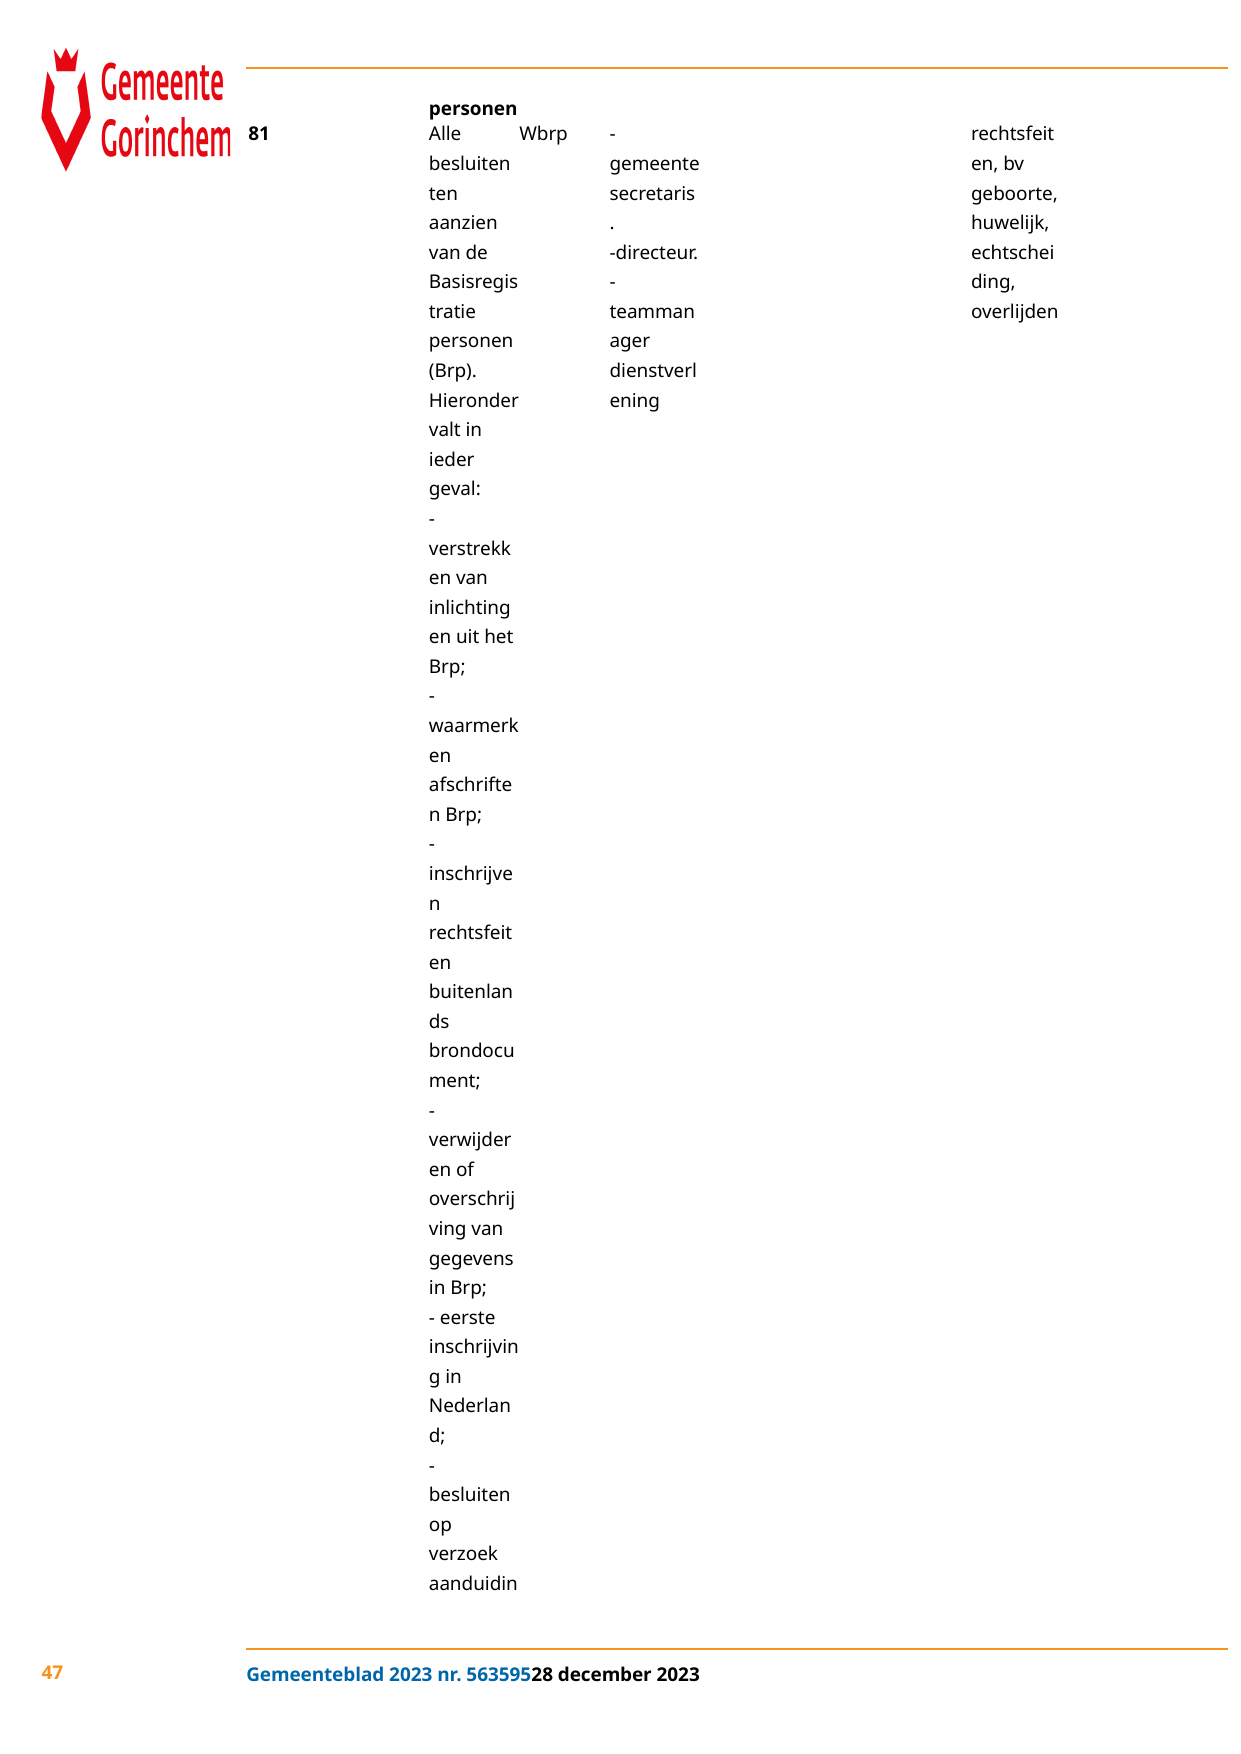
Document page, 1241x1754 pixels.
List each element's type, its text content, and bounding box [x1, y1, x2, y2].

table_cell [338, 95, 429, 121]
table_cell -gemeentesecretaris. -directeur. -teammanager dienstverlening [609, 121, 700, 1596]
table_cell [790, 95, 881, 121]
table_cell [881, 121, 971, 1596]
picture [41, 47, 231, 172]
table_cell [338, 121, 429, 1596]
table_cell rechtsfeiten, bv geboorte, huwelijk, echtscheiding, overlijden [971, 121, 1061, 1596]
table_cell [519, 95, 609, 121]
table_cell [790, 121, 881, 1596]
table_cell [248, 95, 338, 121]
table_cell personen [429, 95, 519, 121]
table_cell [1061, 95, 1152, 121]
table_cell [609, 95, 700, 121]
table_cell [1061, 121, 1152, 1596]
table_cell Wbrp [519, 121, 609, 1596]
table_cell 81 [248, 121, 338, 1596]
table_cell Alle besluiten ten aanzien van de Basisregistratie personen (Brp). Hieronder valt in ieder geval: - verstrekken van inlichtingen uit het Brp; - waarmerken afschriften Brp; - inschrijven rechtsfeiten buitenlands brondocument; - verwijderen of overschrijving van gegevens in Brp; - eerste inschrijving in Nederland; - besluiten op verzoek aanduidin [429, 121, 519, 1596]
table_cell [700, 95, 790, 121]
table_cell [971, 95, 1061, 121]
table_cell [700, 121, 790, 1596]
table_cell [881, 95, 971, 121]
